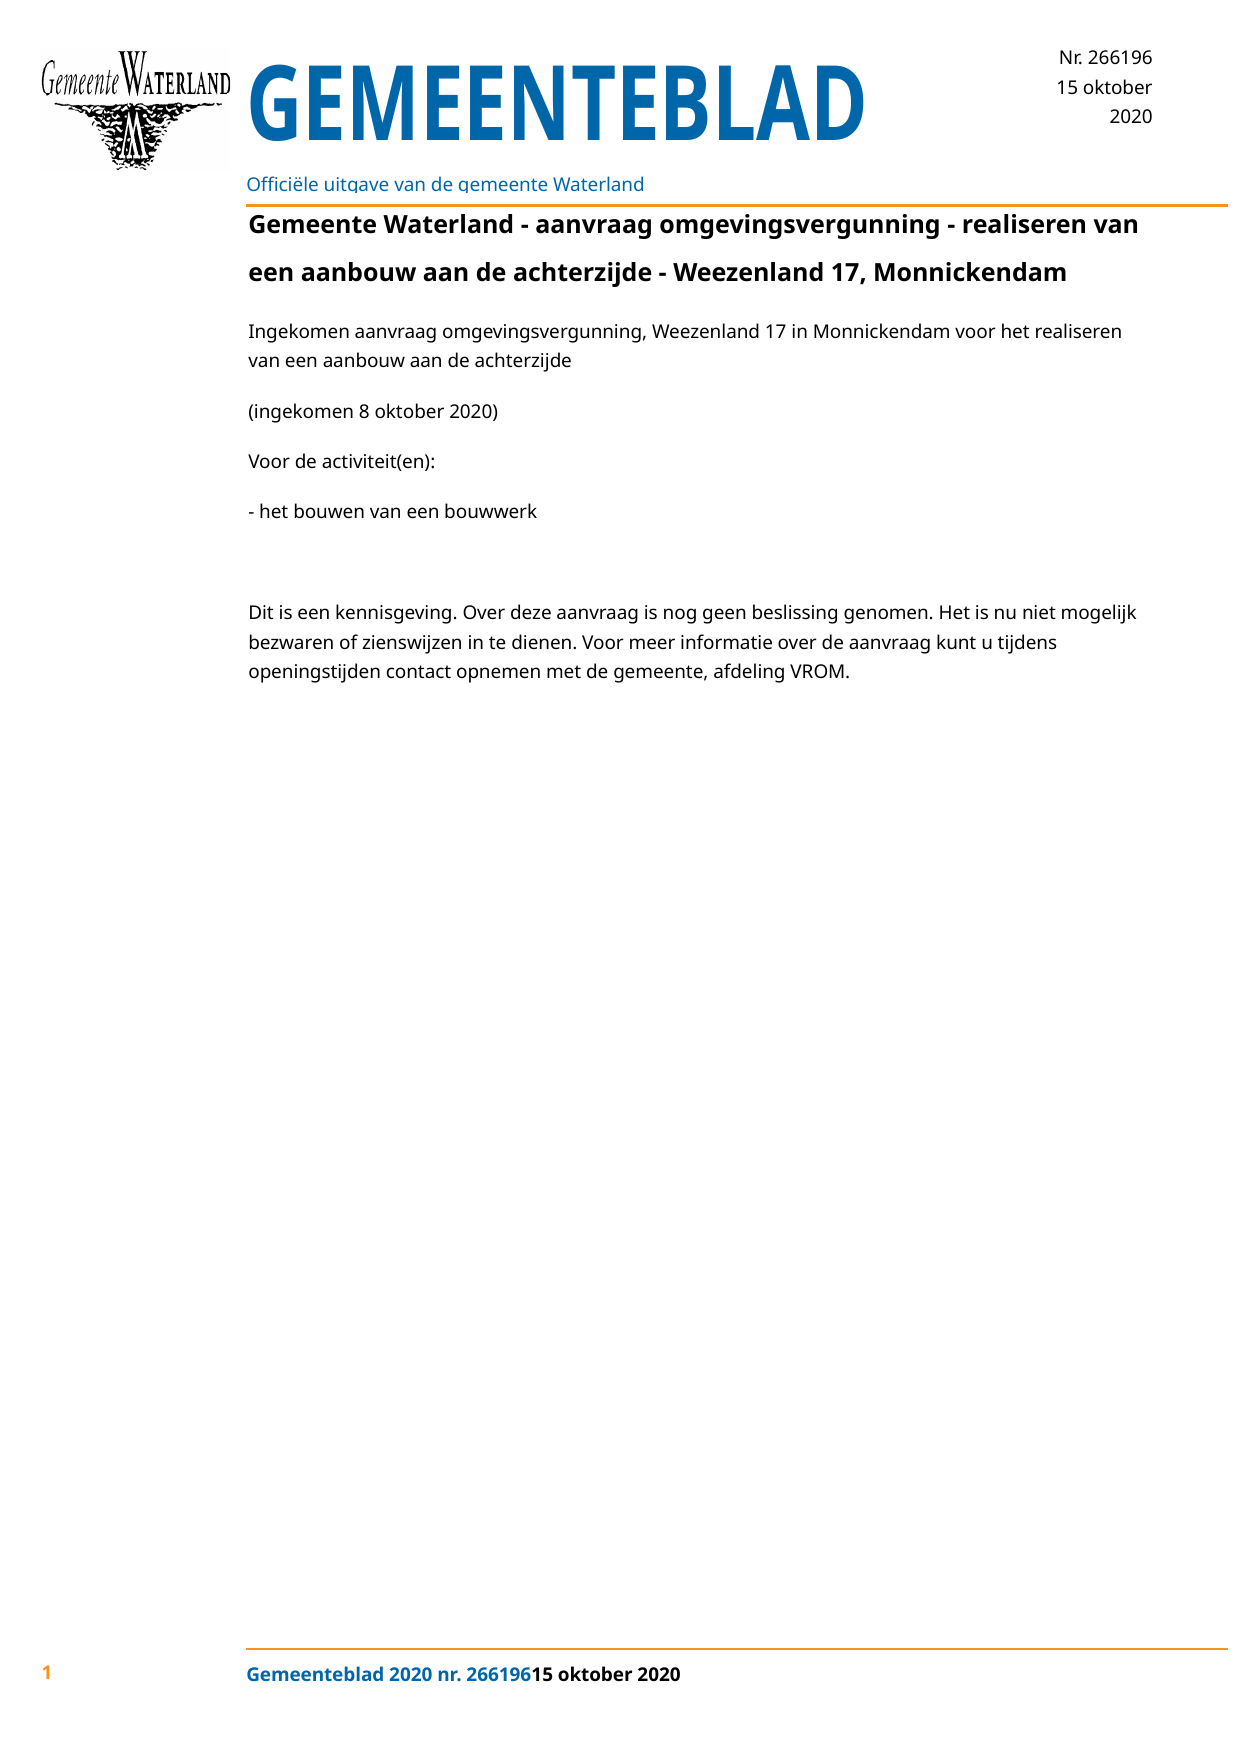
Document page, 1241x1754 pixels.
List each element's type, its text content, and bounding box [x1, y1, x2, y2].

picture [41, 47, 231, 172]
text Dit is een kennisgeving. Over deze aanvraag is nog geen beslissing genomen. Het is nu niet mogelijk bezwaren of zienswijzen in te dienen. Voor meer informatie over de aanvraag kunt u tijdens openingstijden contact opnemen met de gemeente, afdeling VROM. [248, 599, 1152, 684]
text Gemeente Waterland - aanvraag omgevingsvergunning - realiseren van een aanbouw aan de achterzijde - Weezenland 17, Monnickendam [248, 207, 1152, 288]
text Voor de activiteit(en): [248, 448, 1152, 474]
text Ingekomen aanvraag omgevingsvergunning, Weezenland 17 in Monnickendam voor het realiseren van een aanbouw aan de achterzijde [248, 318, 1152, 373]
text - het bouwen van een bouwwerk [248, 499, 1152, 524]
text (ingekomen 8 oktober 2020) [248, 398, 1152, 424]
